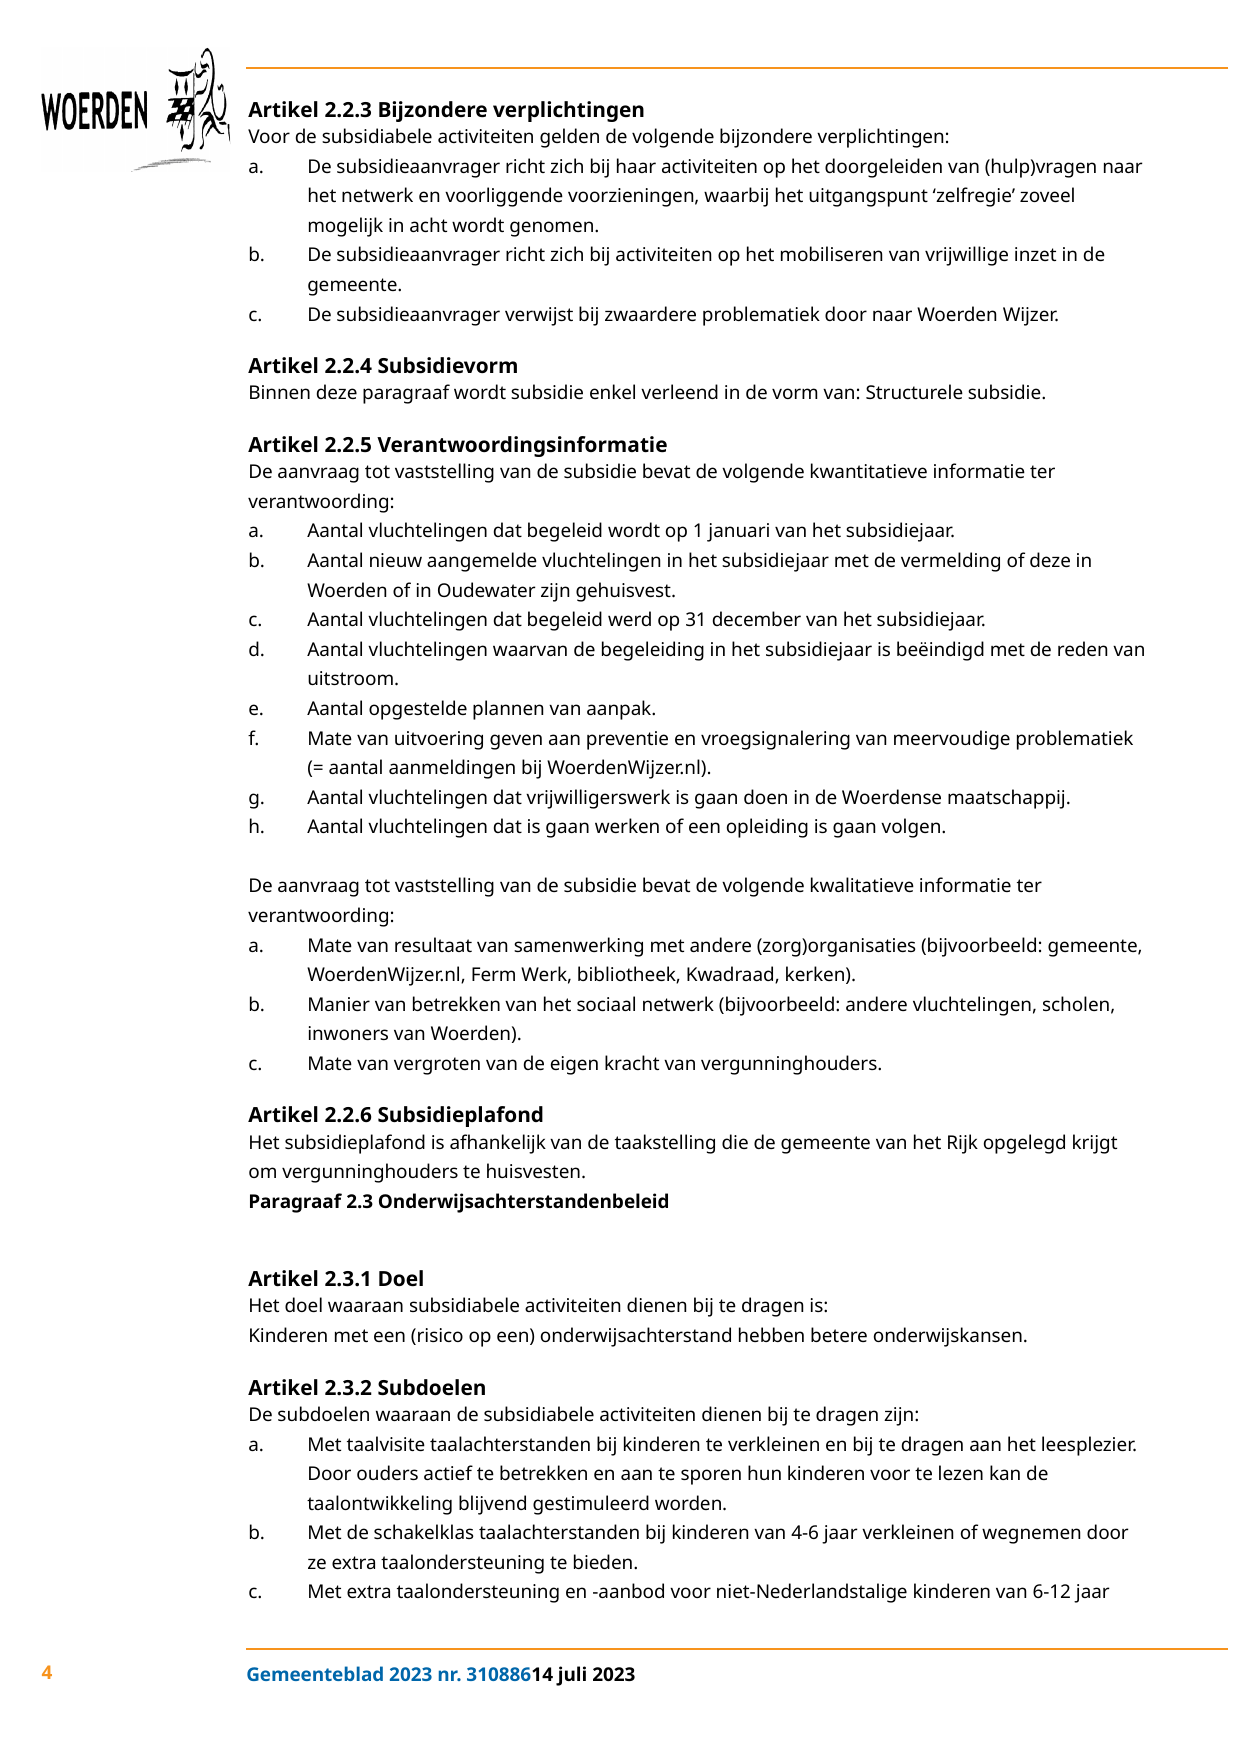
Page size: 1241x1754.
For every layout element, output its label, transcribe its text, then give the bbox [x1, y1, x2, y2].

list De subsidieaanvrager verwijst bij zwaardere problematiek door naar Woerden Wijzer. [248, 301, 1152, 326]
text Het doel waaraan subsidiabele activiteiten dienen bij te dragen is: [248, 1293, 1152, 1318]
list Mate van resultaat van samenwerking met andere (zorg)organisaties (bijvoorbeeld: gemeente, WoerdenWijzer.nl, Ferm Werk, bibliotheek, Kwadraad, kerken). [248, 932, 1152, 987]
text Artikel 2.2.5 Verantwoordingsinformatie [248, 430, 1152, 458]
text Artikel 2.2.6 Subsidieplafond [248, 1101, 1152, 1129]
list Aantal vluchtelingen dat is gaan werken of een opleiding is gaan volgen. [248, 813, 1152, 839]
text Paragraaf 2.3 Onderwijsachterstandenbeleid [248, 1188, 1152, 1214]
text Binnen deze paragraaf wordt subsidie enkel verleend in de vorm van: Structurele subsidie. [248, 379, 1152, 405]
picture [41, 47, 231, 172]
text Voor de subsidiabele activiteiten gelden de volgende bijzondere verplichtingen: [248, 123, 1152, 149]
list Aantal vluchtelingen dat begeleid wordt op 1 januari van het subsidiejaar. [248, 518, 1152, 543]
text Kinderen met een (risico op een) onderwijsachterstand hebben betere onderwijskansen. [248, 1322, 1152, 1348]
text Artikel 2.2.3 Bijzondere verplichtingen [248, 95, 1152, 123]
list Met de schakelklas taalachterstanden bij kinderen van 4-6 jaar verkleinen of wegnemen door ze extra taalondersteuning te bieden. [248, 1519, 1152, 1575]
list Aantal vluchtelingen dat vrijwilligerswerk is gaan doen in de Woerdense maatschappij. [248, 784, 1152, 809]
text Artikel 2.3.1 Doel [248, 1264, 1152, 1293]
text Artikel 2.2.4 Subsidievorm [248, 351, 1152, 379]
text De aanvraag tot vaststelling van de subsidie bevat de volgende kwalitatieve informatie ter verantwoording: [248, 873, 1152, 928]
list Mate van vergroten van de eigen kracht van vergunninghouders. [248, 1050, 1152, 1076]
text Artikel 2.3.2 Subdoelen [248, 1373, 1152, 1401]
text Het subsidieplafond is afhankelijk van de taakstelling die de gemeente van het Rijk opgelegd krijgt om vergunninghouders te huisvesten. [248, 1129, 1152, 1184]
list Met taalvisite taalachterstanden bij kinderen te verkleinen en bij te dragen aan het leesplezier. Door ouders actief te betrekken en aan te sporen hun kinderen voor te lezen kan de taalontwikkeling blijvend gestimuleerd worden. [248, 1431, 1152, 1516]
list De subsidieaanvrager richt zich bij haar activiteiten op het doorgeleiden van (hulp)vragen naar het netwerk en voorliggende voorzieningen, waarbij het uitgangspunt ‘zelfregie’ zoveel mogelijk in acht wordt genomen. [248, 153, 1152, 238]
text De aanvraag tot vaststelling van de subsidie bevat de volgende kwantitatieve informatie ter verantwoording: [248, 458, 1152, 514]
list Aantal vluchtelingen dat begeleid werd op 31 december van het subsidiejaar. [248, 606, 1152, 632]
list Manier van betrekken van het sociaal netwerk (bijvoorbeeld: andere vluchtelingen, scholen, inwoners van Woerden). [248, 991, 1152, 1046]
list Met extra taalondersteuning en -aanbod voor niet-Nederlandstalige kinderen van 6-12 jaar [248, 1579, 1152, 1604]
list Aantal opgestelde plannen van aanpak. [248, 695, 1152, 721]
list De subsidieaanvrager richt zich bij activiteiten op het mobiliseren van vrijwillige inzet in de gemeente. [248, 242, 1152, 297]
list Aantal vluchtelingen waarvan de begeleiding in het subsidiejaar is beëindigd met de reden van uitstroom. [248, 636, 1152, 691]
list Aantal nieuw aangemelde vluchtelingen in het subsidiejaar met de vermelding of deze in Woerden of in Oudewater zijn gehuisvest. [248, 547, 1152, 602]
text De subdoelen waaraan de subsidiabele activiteiten dienen bij te dragen zijn: [248, 1401, 1152, 1427]
list Mate van uitvoering geven aan preventie en vroegsignalering van meervoudige problematiek (= aantal aanmeldingen bij WoerdenWijzer.nl). [248, 725, 1152, 780]
